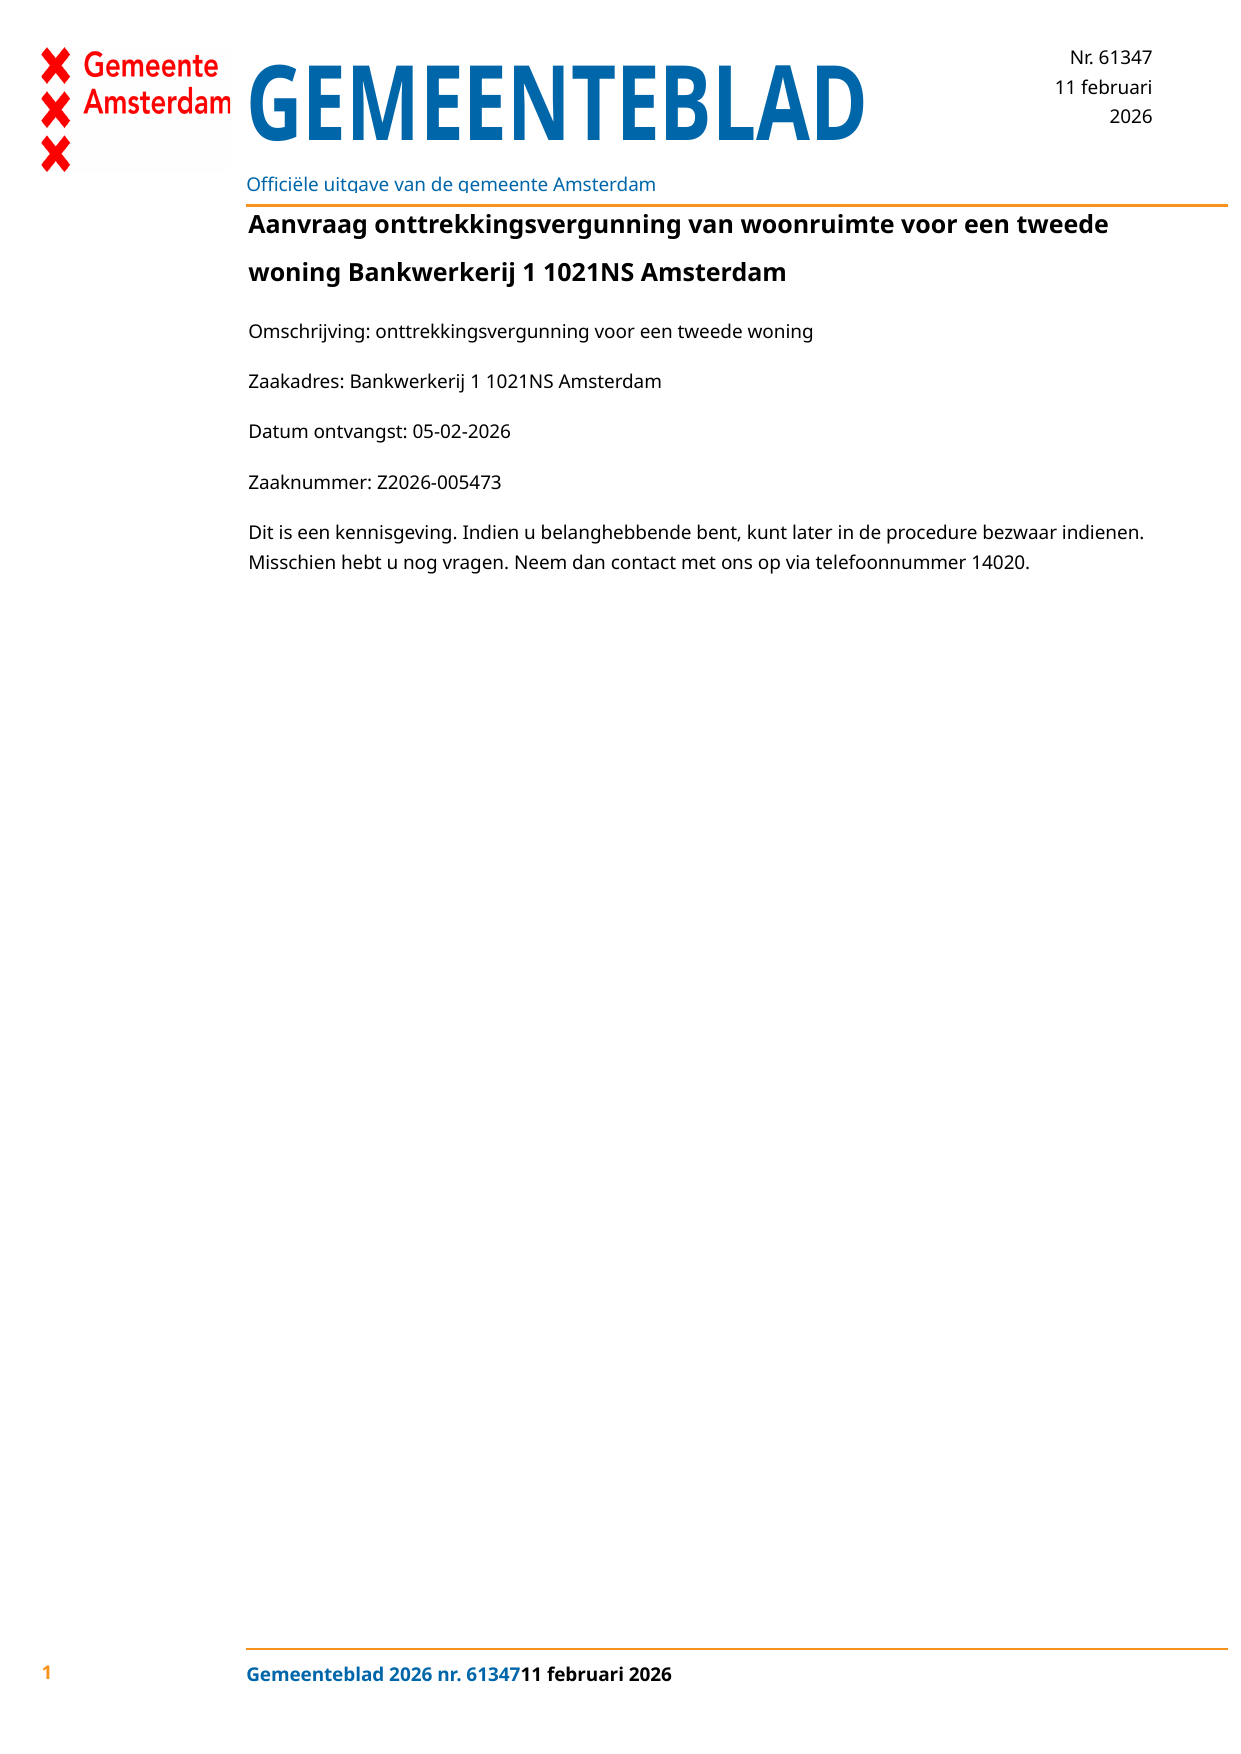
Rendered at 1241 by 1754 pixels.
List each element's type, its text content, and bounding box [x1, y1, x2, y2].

picture [41, 47, 231, 172]
text Datum ontvangst: 05-02-2026 [248, 419, 1152, 444]
text Zaakadres: Bankwerkerij 1 1021NS Amsterdam [248, 368, 1152, 394]
text Omschrijving: onttrekkingsvergunning voor een tweede woning [248, 318, 1152, 344]
text Zaaknummer: Z2026-005473 [248, 469, 1152, 495]
text Dit is een kennisgeving. Indien u belanghebbende bent, kunt later in de procedure bezwaar indienen. Misschien hebt u nog vragen. Neem dan contact met ons op via telefoonnummer 14020. [248, 519, 1152, 575]
text Aanvraag onttrekkingsvergunning van woonruimte voor een tweede woning Bankwerkerij 1 1021NS Amsterdam [248, 207, 1152, 288]
